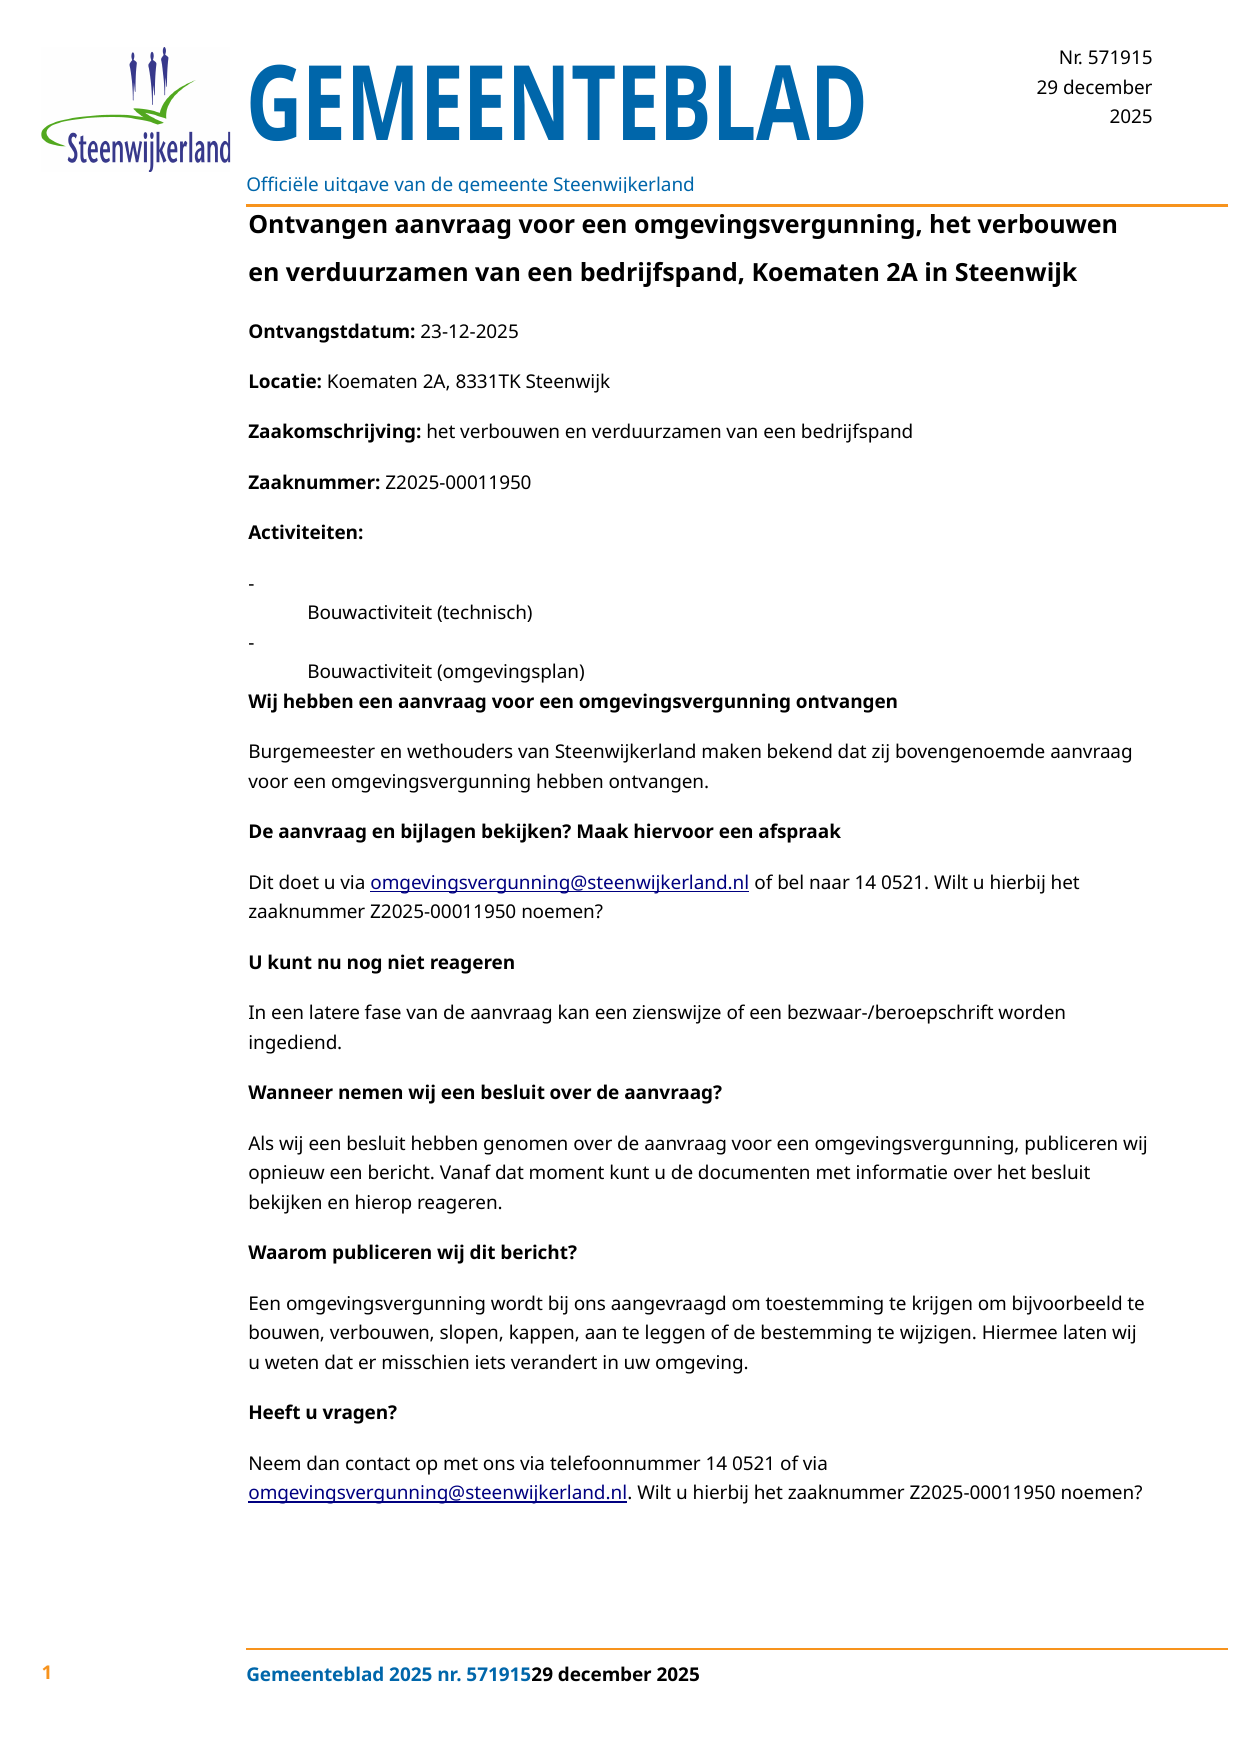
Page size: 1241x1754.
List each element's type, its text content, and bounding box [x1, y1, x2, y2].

text Waarom publiceren wij dit bericht? [248, 1239, 1152, 1265]
text Heeft u vragen? [248, 1399, 1152, 1425]
text In een latere fase van de aanvraag kan een zienswijze of een bezwaar-/beroepschrift worden ingediend. [248, 999, 1152, 1055]
text U kunt nu nog niet reageren [248, 949, 1152, 975]
text Zaaknummer: Z2025-00011950 [248, 469, 1152, 495]
picture [41, 47, 231, 172]
text Ontvangen aanvraag voor een omgevingsvergunning, het verbouwen en verduurzamen van een bedrijfspand, Koematen 2A in Steenwijk [248, 207, 1152, 288]
text Zaakomschrijving: het verbouwen en verduurzamen van een bedrijfspand [248, 419, 1152, 444]
text Een omgevingsvergunning wordt bij ons aangevraagd om toestemming te krijgen om bijvoorbeeld te bouwen, verbouwen, slopen, kappen, aan te leggen of de bestemming te wijzigen. Hiermee laten wij u weten dat er misschien iets verandert in uw omgeving. [248, 1290, 1152, 1375]
text Wij hebben een aanvraag voor een omgevingsvergunning ontvangen [248, 688, 1152, 714]
list Bouwactiviteit (technisch) [248, 599, 1152, 625]
text Als wij een besluit hebben genomen over de aanvraag voor een omgevingsvergunning, publiceren wij opnieuw een bericht. Vanaf dat moment kunt u de documenten met informatie over het besluit bekijken en hierop reageren. [248, 1130, 1152, 1215]
text Ontvangstdatum: 23-12-2025 [248, 318, 1152, 344]
text Burgemeester en wethouders van Steenwijkerland maken bekend dat zij bovengenoemde aanvraag voor een omgevingsvergunning hebben ontvangen. [248, 739, 1152, 794]
text Locatie: Koematen 2A, 8331TK Steenwijk [248, 368, 1152, 394]
text Wanneer nemen wij een besluit over de aanvraag? [248, 1079, 1152, 1105]
text De aanvraag en bijlagen bekijken? Maak hiervoor een afspraak [248, 819, 1152, 844]
list Bouwactiviteit (omgevingsplan) [248, 659, 1152, 684]
text Dit doet u via omgevingsvergunning@steenwijkerland.nl of bel naar 14 0521. Wilt u hierbij het zaaknummer Z2025-00011950 noemen? [248, 869, 1152, 924]
text Neem dan contact op met ons via telefoonnummer 14 0521 of via omgevingsvergunning@steenwijkerland.nl. Wilt u hierbij het zaaknummer Z2025-00011950 noemen? [248, 1450, 1152, 1505]
text Activiteiten: [248, 519, 1152, 545]
